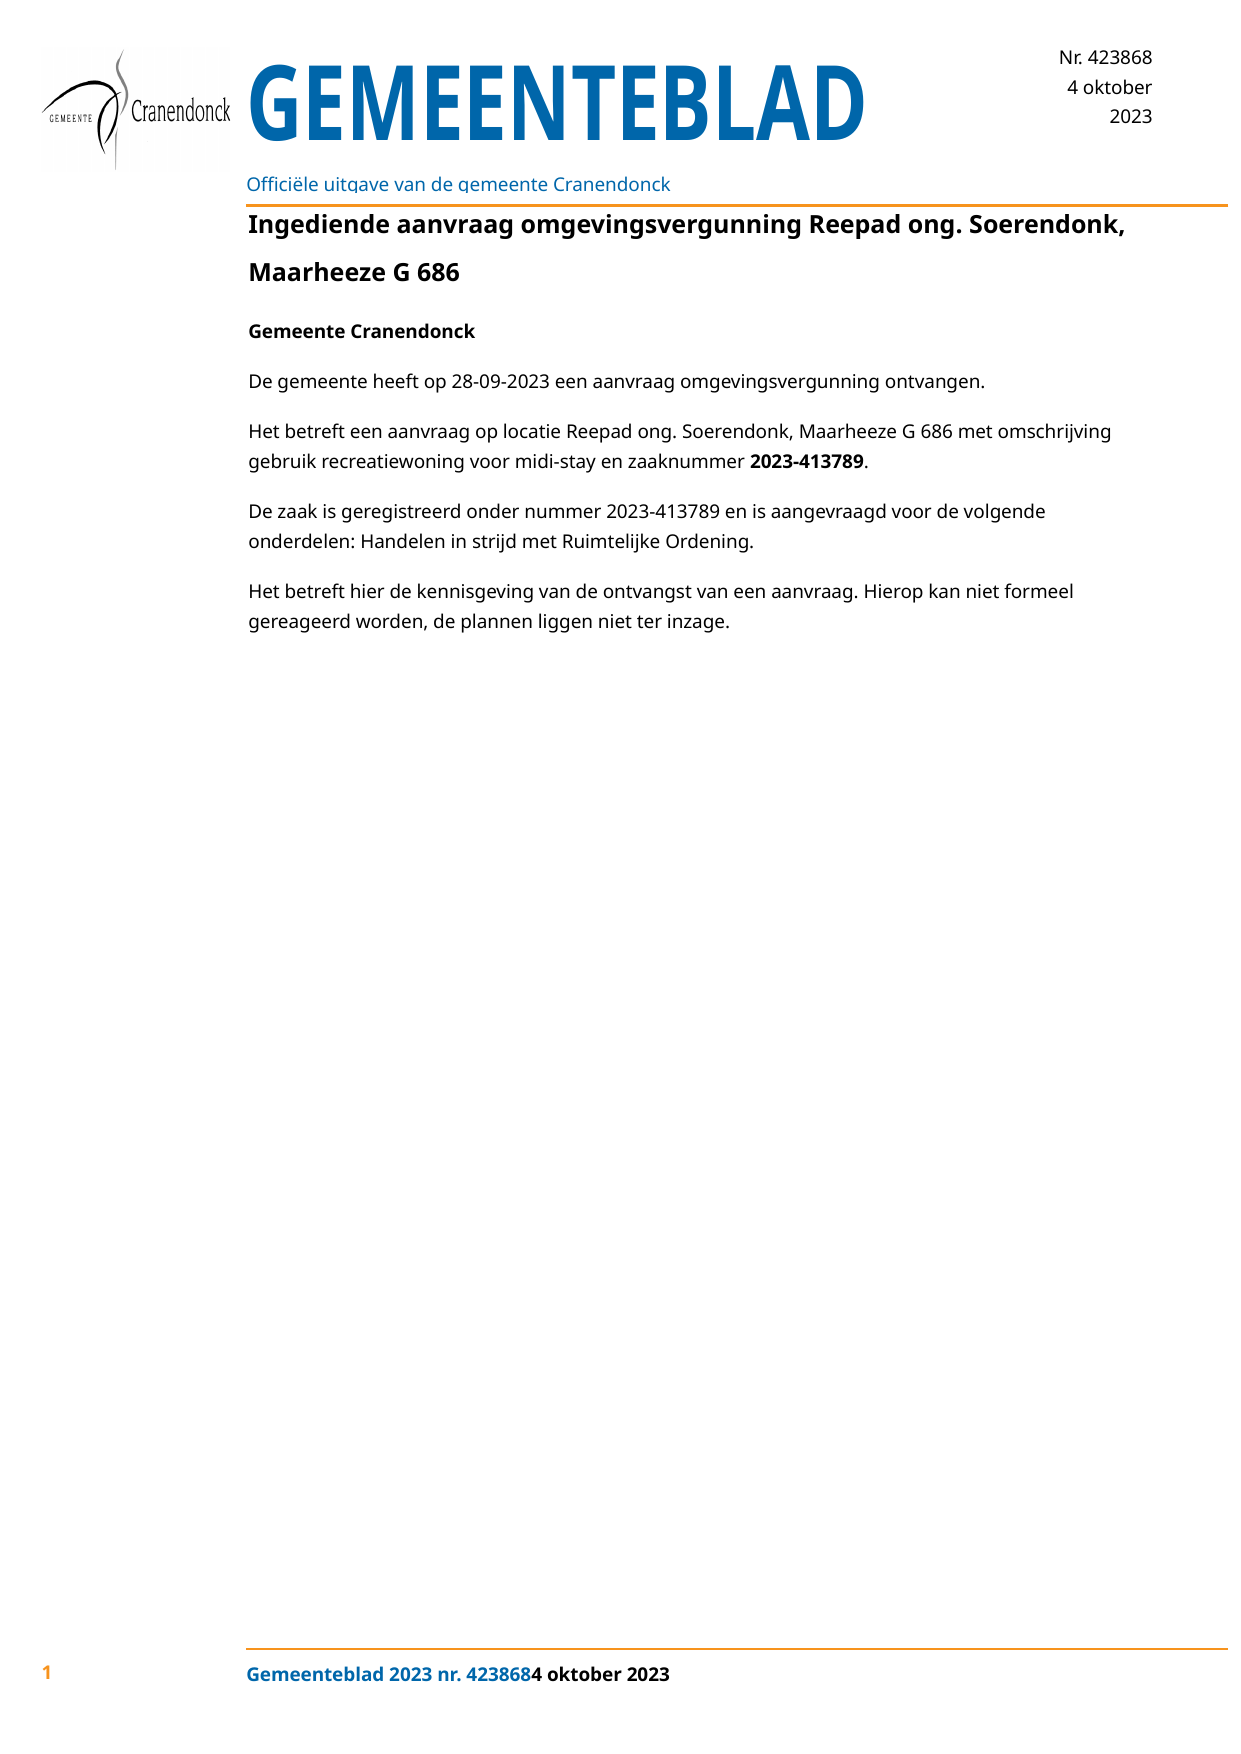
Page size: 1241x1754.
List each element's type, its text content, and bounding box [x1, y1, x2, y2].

text De gemeente heeft op 28-09-2023 een aanvraag omgevingsvergunning ontvangen. [248, 368, 1152, 394]
text De zaak is geregistreerd onder nummer 2023-413789 en is aangevraagd voor de volgende onderdelen: Handelen in strijd met Ruimtelijke Ordening. [248, 499, 1152, 554]
text Het betreft een aanvraag op locatie Reepad ong. Soerendonk, Maarheeze G 686 met omschrijving gebruik recreatiewoning voor midi-stay en zaaknummer 2023-413789. [248, 419, 1152, 474]
text Ingediende aanvraag omgevingsvergunning Reepad ong. Soerendonk, Maarheeze G 686 [248, 207, 1152, 288]
text Gemeente Cranendonck [248, 318, 1152, 344]
text Het betreft hier de kennisgeving van de ontvangst van een aanvraag. Hierop kan niet formeel gereageerd worden, de plannen liggen niet ter inzage. [248, 579, 1152, 634]
picture [41, 47, 231, 172]
